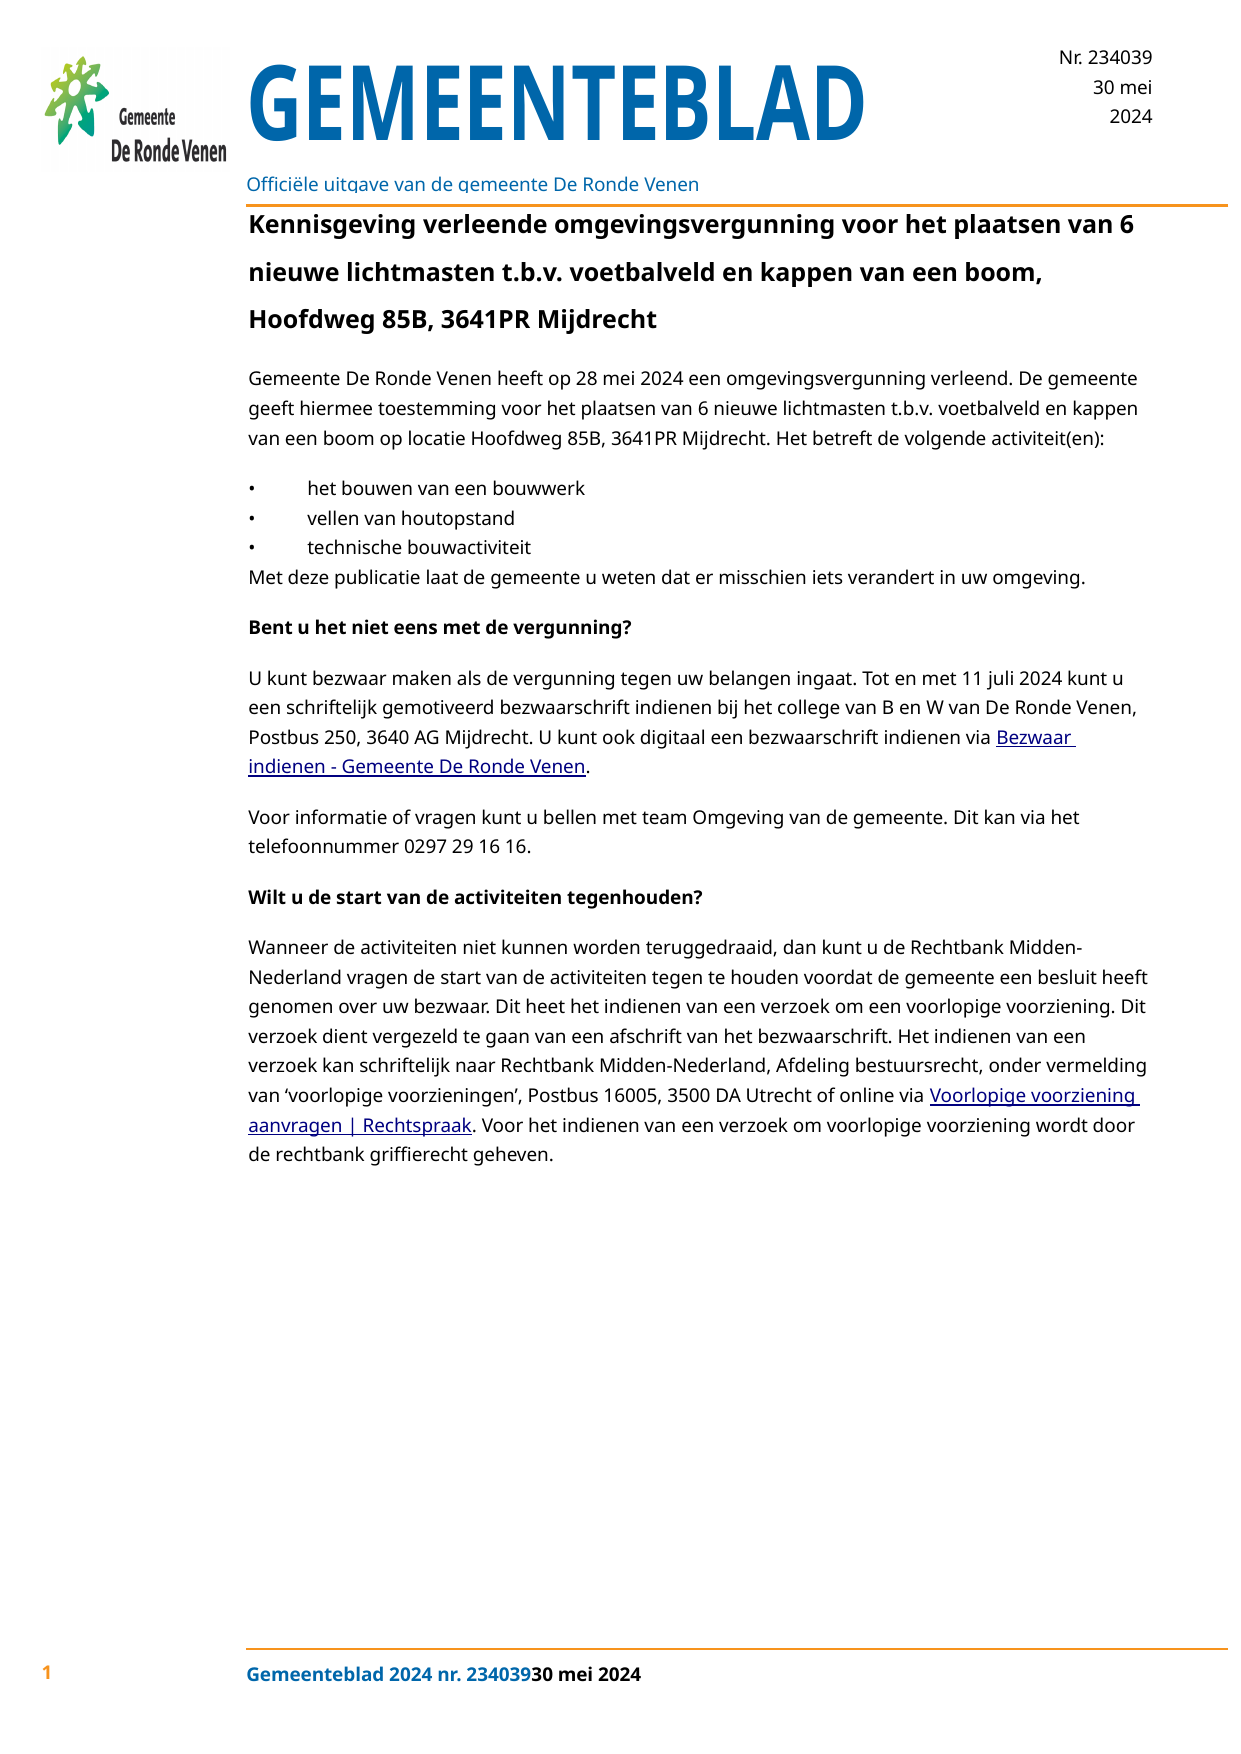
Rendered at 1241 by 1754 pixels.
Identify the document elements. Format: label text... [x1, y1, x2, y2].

text Bent u het niet eens met de vergunning? [248, 614, 1152, 640]
picture [41, 47, 231, 172]
list technische bouwactiviteit [248, 534, 1152, 560]
text Wanneer de activiteiten niet kunnen worden teruggedraaid, dan kunt u de Rechtbank Midden-Nederland vragen de start van de activiteiten tegen te houden voordat de gemeente een besluit heeft genomen over uw bezwaar. Dit heet het indienen van een verzoek om een voorlopige voorziening. Dit verzoek dient vergezeld te gaan van een afschrift van het bezwaarschrift. Het indienen van een verzoek kan schriftelijk naar Rechtbank Midden-Nederland, Afdeling bestuursrecht, onder vermelding van ‘voorlopige voorzieningen’, Postbus 16005, 3500 DA Utrecht of online via Voorlopige voorziening aanvragen | Rechtspraak. Voor het indienen van een verzoek om voorlopige voorziening wordt door de rechtbank griffierecht geheven. [248, 934, 1152, 1167]
list vellen van houtopstand [248, 505, 1152, 530]
text Gemeente De Ronde Venen heeft op 28 mei 2024 een omgevingsvergunning verleend. De gemeente geeft hiermee toestemming voor het plaatsen van 6 nieuwe lichtmasten t.b.v. voetbalveld en kappen van een boom op locatie Hoofdweg 85B, 3641PR Mijdrecht. Het betreft de volgende activiteit(en): [248, 366, 1152, 450]
text U kunt bezwaar maken als de vergunning tegen uw belangen ingaat. Tot en met 11 juli 2024 kunt u een schriftelijk gemotiveerd bezwaarschrift indienen bij het college van B en W van De Ronde Venen, Postbus 250, 3640 AG Mijdrecht. U kunt ook digitaal een bezwaarschrift indienen via Bezwaar indienen - Gemeente De Ronde Venen. [248, 665, 1152, 779]
text Wilt u de start van de activiteiten tegenhouden? [248, 884, 1152, 909]
text Met deze publicatie laat de gemeente u weten dat er misschien iets verandert in uw omgeving. [248, 564, 1152, 589]
list het bouwen van een bouwwerk [248, 475, 1152, 501]
text Voor informatie of vragen kunt u bellen met team Omgeving van de gemeente. Dit kan via het telefoonnummer 0297 29 16 16. [248, 804, 1152, 859]
text Kennisgeving verleende omgevingsvergunning voor het plaatsen van 6 nieuwe lichtmasten t.b.v. voetbalveld en kappen van een boom, Hoofdweg 85B, 3641PR Mijdrecht [248, 207, 1152, 336]
